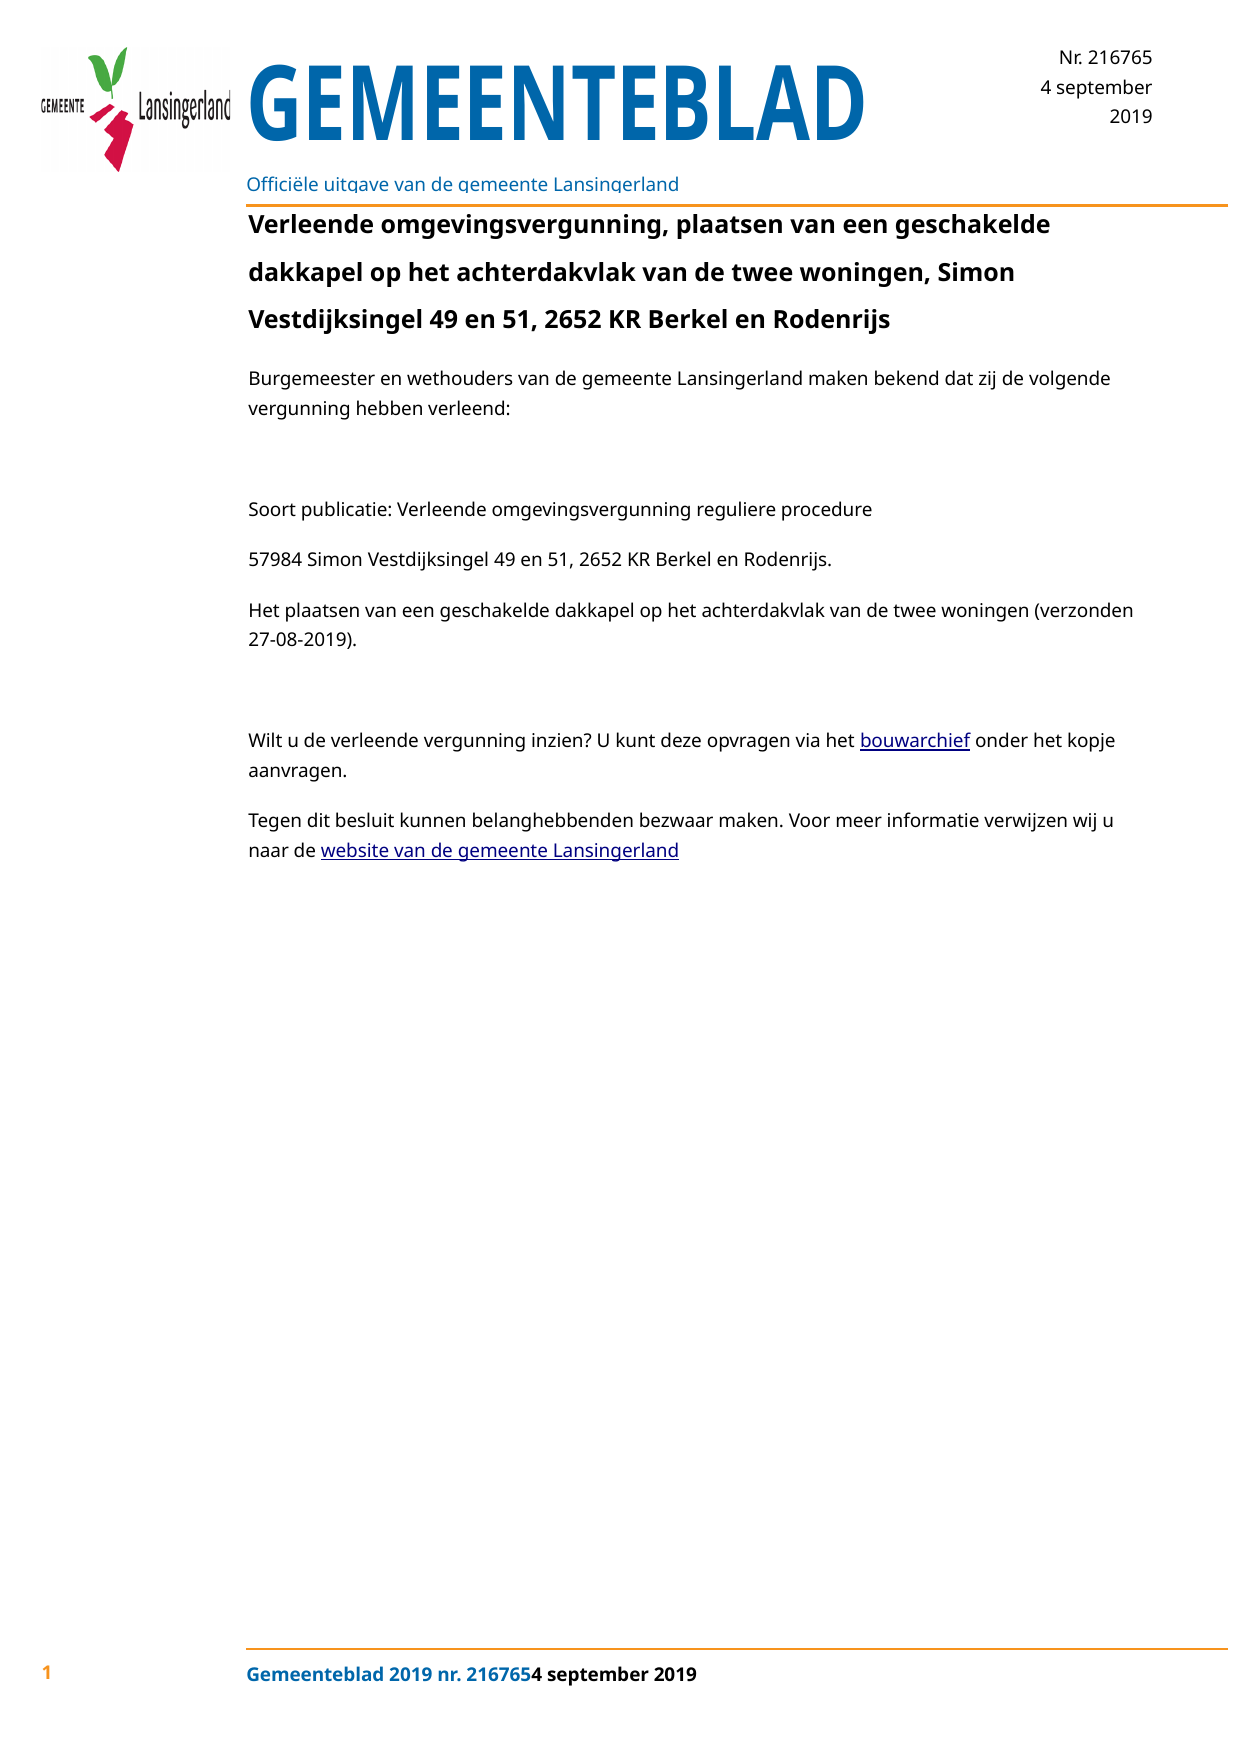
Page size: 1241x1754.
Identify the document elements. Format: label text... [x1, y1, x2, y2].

text Verleende omgevingsvergunning, plaatsen van een geschakelde dakkapel op het achterdakvlak van de twee woningen, Simon Vestdijksingel 49 en 51, 2652 KR Berkel en Rodenrijs [248, 207, 1152, 336]
picture [41, 47, 231, 172]
text Soort publicatie: Verleende omgevingsvergunning reguliere procedure [248, 496, 1152, 522]
text Het plaatsen van een geschakelde dakkapel op het achterdakvlak van de twee woningen (verzonden 27-08-2019). [248, 597, 1152, 652]
text Burgemeester en wethouders van de gemeente Lansingerland maken bekend dat zij de volgende vergunning hebben verleend: [248, 366, 1152, 421]
text Tegen dit besluit kunnen belanghebbenden bezwaar maken. Voor meer informatie verwijzen wij u naar de website van de gemeente Lansingerland [248, 807, 1152, 862]
text 57984 Simon Vestdijksingel 49 en 51, 2652 KR Berkel en Rodenrijs. [248, 546, 1152, 572]
text Wilt u de verleende vergunning inzien? U kunt deze opvragen via het bouwarchief onder het kopje aanvragen. [248, 727, 1152, 782]
